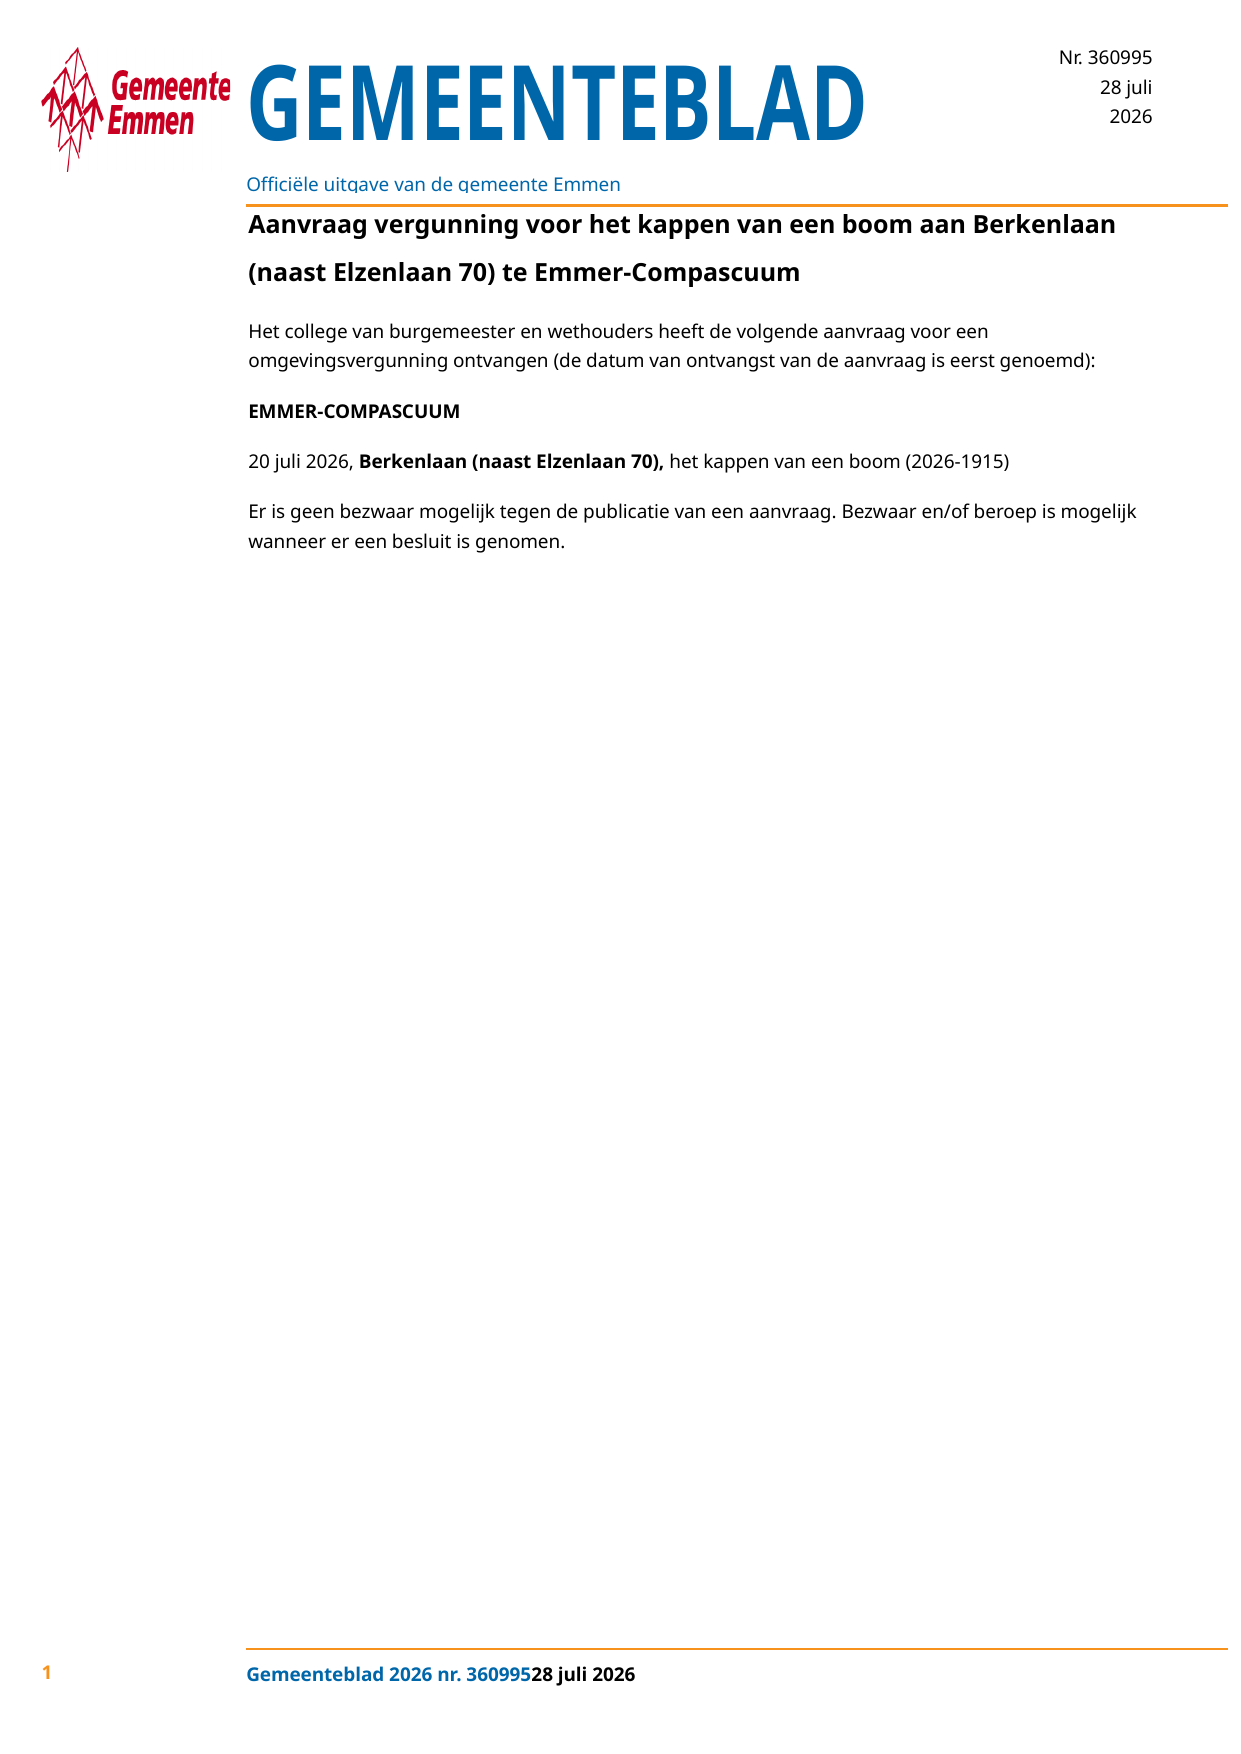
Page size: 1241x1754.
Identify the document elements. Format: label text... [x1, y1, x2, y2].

picture [41, 47, 231, 172]
text Het college van burgemeester en wethouders heeft de volgende aanvraag voor een omgevingsvergunning ontvangen (de datum van ontvangst van de aanvraag is eerst genoemd): [248, 318, 1152, 373]
text Aanvraag vergunning voor het kappen van een boom aan Berkenlaan (naast Elzenlaan 70) te Emmer-Compascuum [248, 207, 1152, 288]
text Er is geen bezwaar mogelijk tegen de publicatie van een aanvraag. Bezwaar en/of beroep is mogelijk wanneer er een besluit is genomen. [248, 499, 1152, 554]
text 20 juli 2026, Berkenlaan (naast Elzenlaan 70), het kappen van een boom (2026-1915) [248, 448, 1152, 474]
text EMMER-COMPASCUUM [248, 398, 1152, 424]
